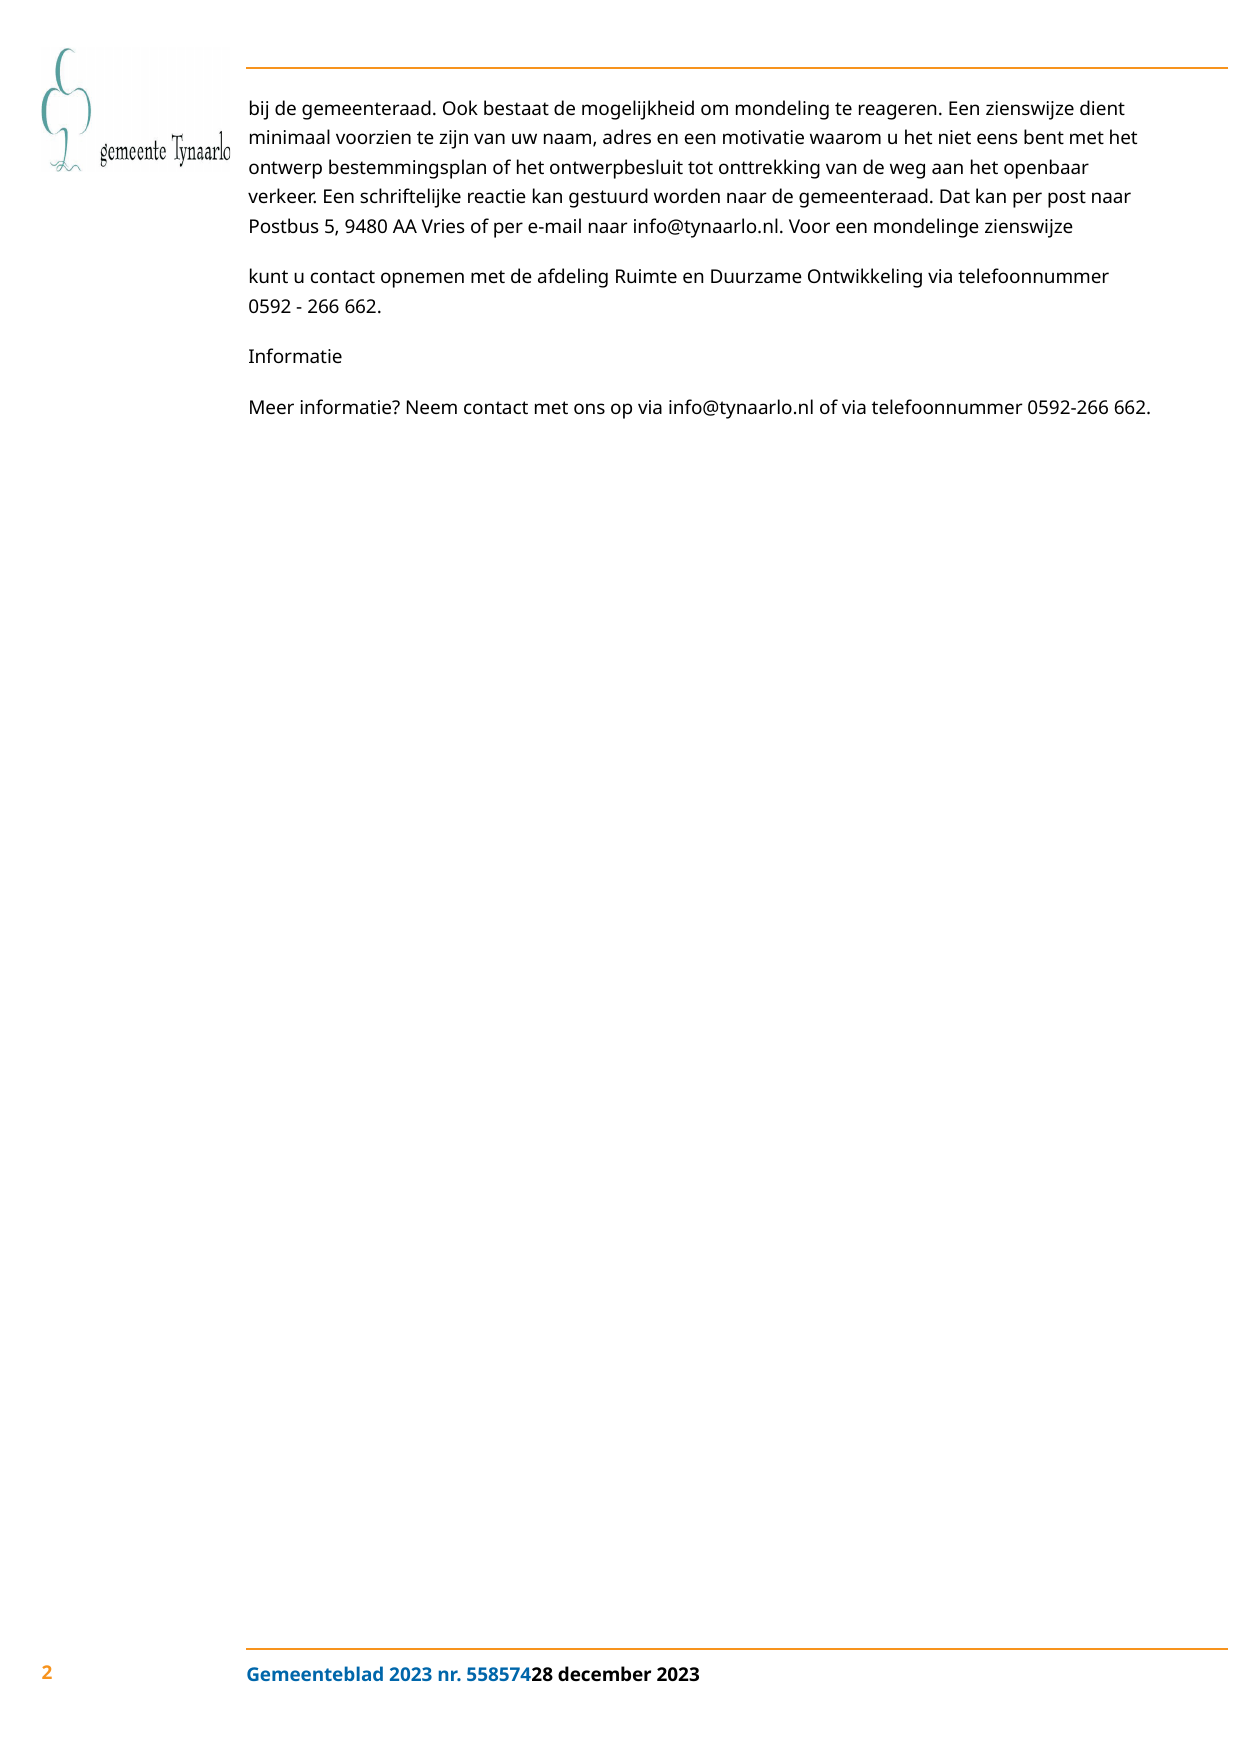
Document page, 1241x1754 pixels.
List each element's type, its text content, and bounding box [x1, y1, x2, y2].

text Meer informatie? Neem contact met ons op via info@tynaarlo.nl of via telefoonnummer 0592-266 662. [248, 394, 1152, 420]
text kunt u contact opnemen met de afdeling Ruimte en Duurzame Ontwikkeling via telefoonnummer 0592 - 266 662. [248, 263, 1152, 319]
text bij de gemeenteraad. Ook bestaat de mogelijkheid om mondeling te reageren. Een zienswijze dient minimaal voorzien te zijn van uw naam, adres en een motivatie waarom u het niet eens bent met het ontwerp bestemmingsplan of het ontwerpbesluit tot onttrekking van de weg aan het openbaar verkeer. Een schriftelijke reactie kan gestuurd worden naar de gemeenteraad. Dat kan per post naar Postbus 5, 9480 AA Vries of per e-mail naar info@tynaarlo.nl. Voor een mondelinge zienswijze [248, 95, 1152, 239]
picture [41, 47, 231, 172]
text Informatie [248, 343, 1152, 369]
